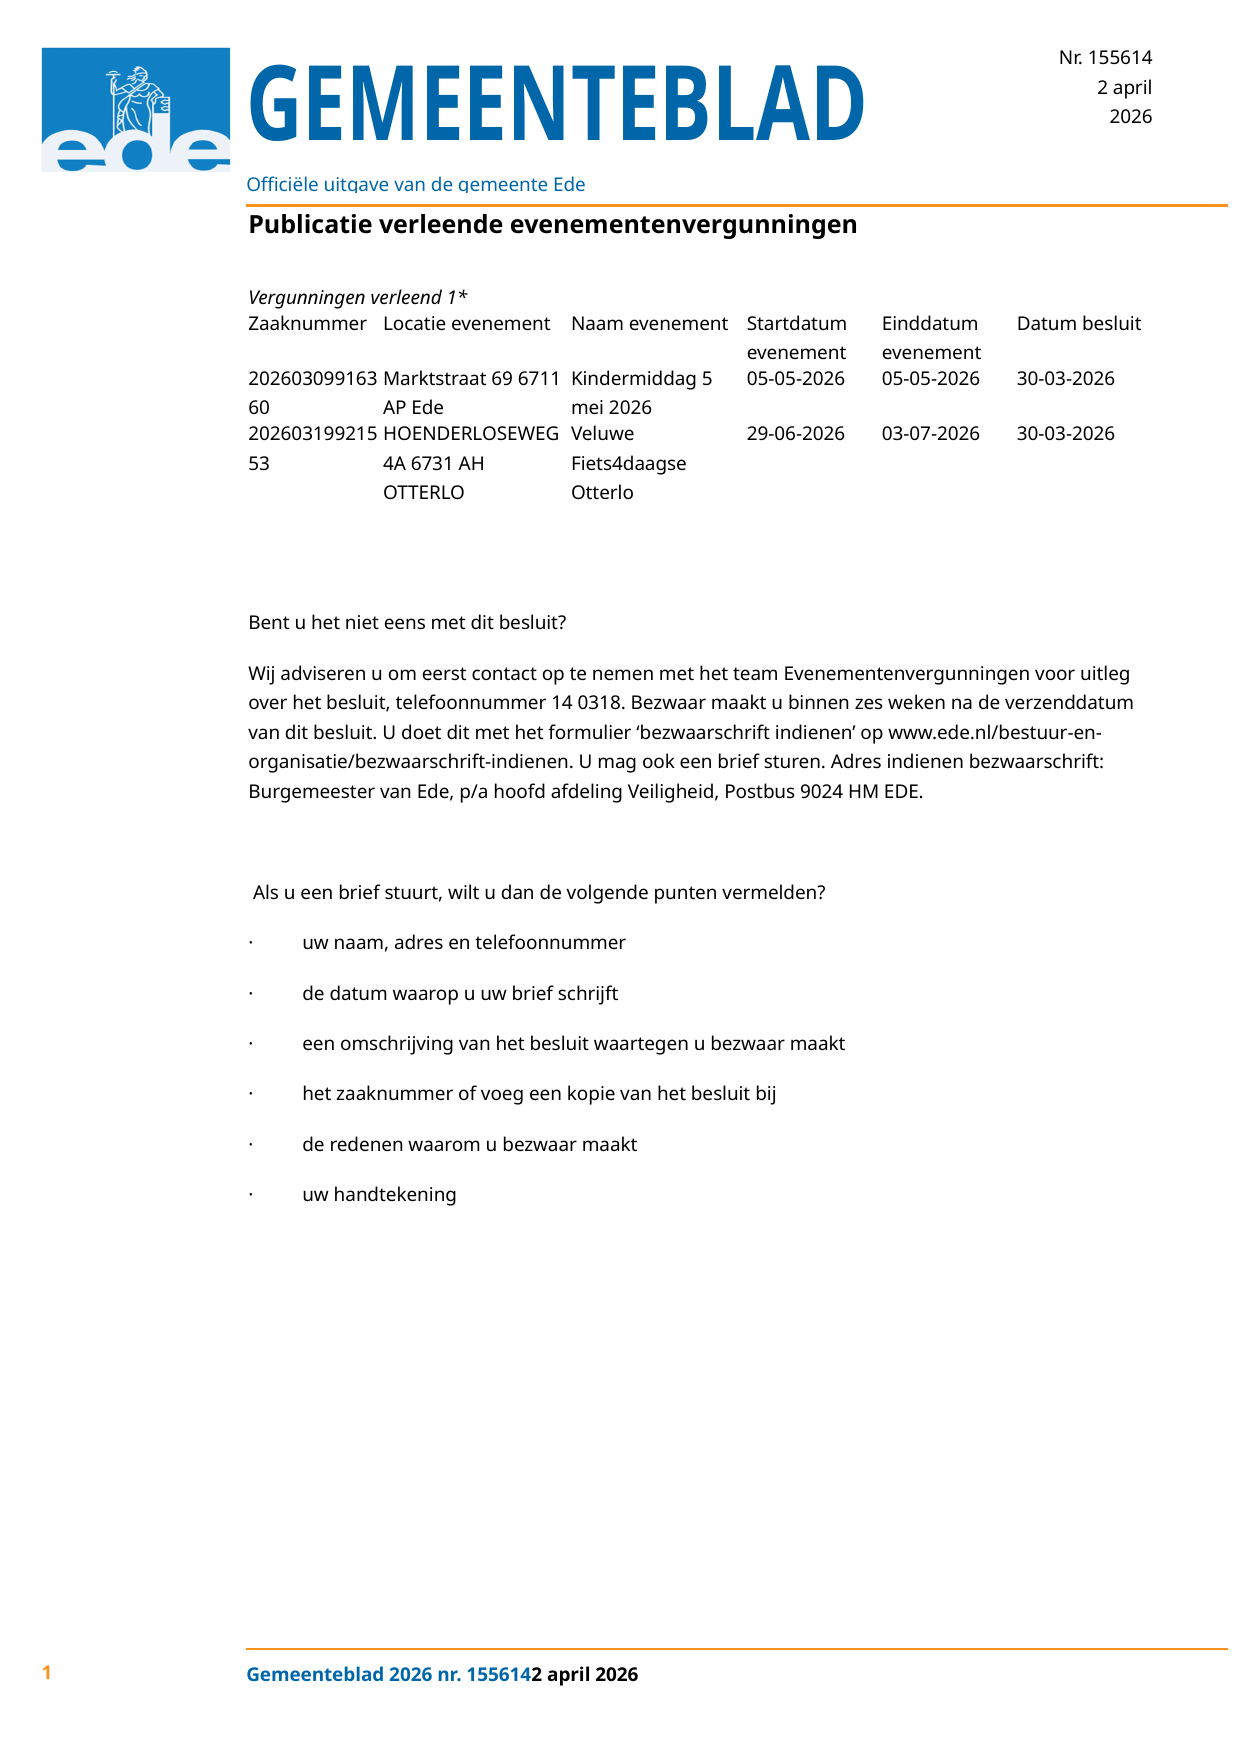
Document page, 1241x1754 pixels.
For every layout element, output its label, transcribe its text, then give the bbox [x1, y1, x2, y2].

text · een omschrijving van het besluit waartegen u bezwaar maakt [248, 1030, 1152, 1056]
table_cell 05-05-2026 [882, 365, 1017, 420]
text Vergunningen verleend 1* [248, 284, 1152, 309]
text · uw handtekening [248, 1181, 1152, 1207]
table_header Locatie evenement [383, 310, 571, 365]
text · uw naam, adres en telefoonnummer [248, 929, 1152, 955]
text · de redenen waarom u bezwaar maakt [248, 1131, 1152, 1157]
table_header Einddatum evenement [882, 310, 1017, 365]
table_cell 03-07-2026 [882, 420, 1017, 505]
table_cell 20260309916360 [248, 365, 383, 420]
text · de datum waarop u uw brief schrijft [248, 980, 1152, 1005]
table_cell Veluwe Fiets4daagse Otterlo [571, 420, 747, 505]
picture [41, 47, 231, 172]
text Wij adviseren u om eerst contact op te nemen met het team Evenementenvergunningen voor uitleg over het besluit, telefoonnummer 14 0318. Bezwaar maakt u binnen zes weken na de verzenddatum van dit besluit. U doet dit met het formulier ‘bezwaarschrift indienen’ op www.ede.nl/bestuur-en-organisatie/bezwaarschrift-indienen. U mag ook een brief sturen. Adres indienen bezwaarschrift: Burgemeester van Ede, p/a hoofd afdeling Veiligheid, Postbus 9024 HM EDE. [248, 660, 1152, 804]
text · het zaaknummer of voeg een kopie van het besluit bij [248, 1081, 1152, 1106]
table_cell 30-03-2026 [1017, 420, 1152, 505]
table_header Naam evenement [571, 310, 747, 365]
table_header Datum besluit [1017, 310, 1152, 365]
table_cell 30-03-2026 [1017, 365, 1152, 420]
text Bent u het niet eens met dit besluit? [248, 609, 1152, 635]
table_cell Marktstraat 69 6711 AP Ede [383, 365, 571, 420]
table_header Zaaknummer [248, 310, 383, 365]
text Publicatie verleende evenementenvergunningen [248, 207, 1152, 241]
table_cell 29-06-2026 [747, 420, 882, 505]
table_header Startdatum evenement [747, 310, 882, 365]
table_cell Kindermiddag 5 mei 2026 [571, 365, 747, 420]
table_cell HOENDERLOSEWEG 4A 6731 AH OTTERLO [383, 420, 571, 505]
text Als u een brief stuurt, wilt u dan de volgende punten vermelden? [248, 879, 1152, 904]
table_cell 20260319921553 [248, 420, 383, 505]
table_cell 05-05-2026 [747, 365, 882, 420]
